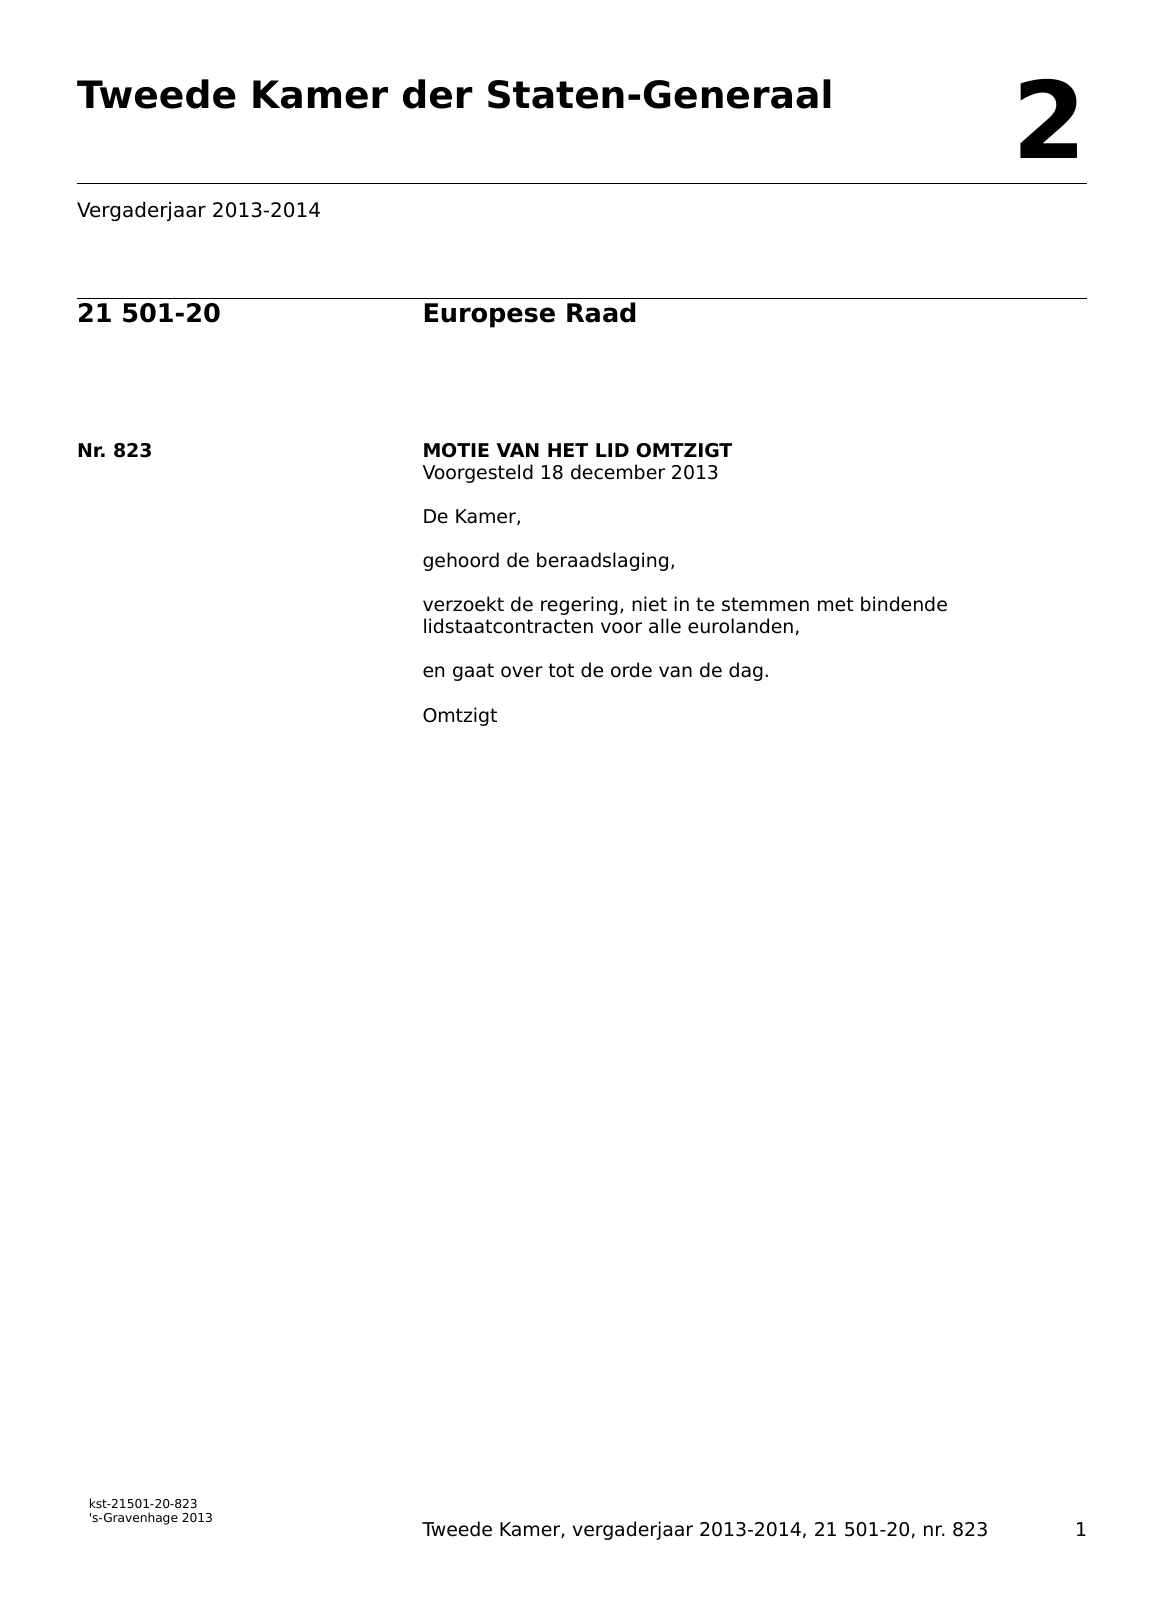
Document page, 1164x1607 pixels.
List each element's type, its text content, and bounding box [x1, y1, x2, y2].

text Voorgesteld 18 december 2013 [422, 462, 1087, 484]
text De Kamer, [422, 506, 1087, 528]
text 's-Gravenhage 2013 [88, 1511, 323, 1525]
table_header Tweede Kamer der Staten-Generaal [77, 59, 886, 183]
subtitle 21 501-20 Europese Raad [77, 299, 1087, 329]
subtitle Nr. 823 MOTIE VAN HET LID OMTZIGT [77, 440, 1087, 462]
text kst-21501-20-823 [88, 1497, 323, 1511]
text gehoord de beraadslaging, [422, 550, 1087, 572]
text Omtzigt [422, 704, 1087, 726]
text verzoekt de regering, niet in te stemmen met bindende lidstaatcontracten voor alle eurolanden, [422, 594, 1087, 638]
table_header 2 [886, 59, 1087, 183]
table_cell Vergaderjaar 2013-2014 [77, 184, 1087, 298]
text en gaat over tot de orde van de dag. [422, 660, 1087, 682]
